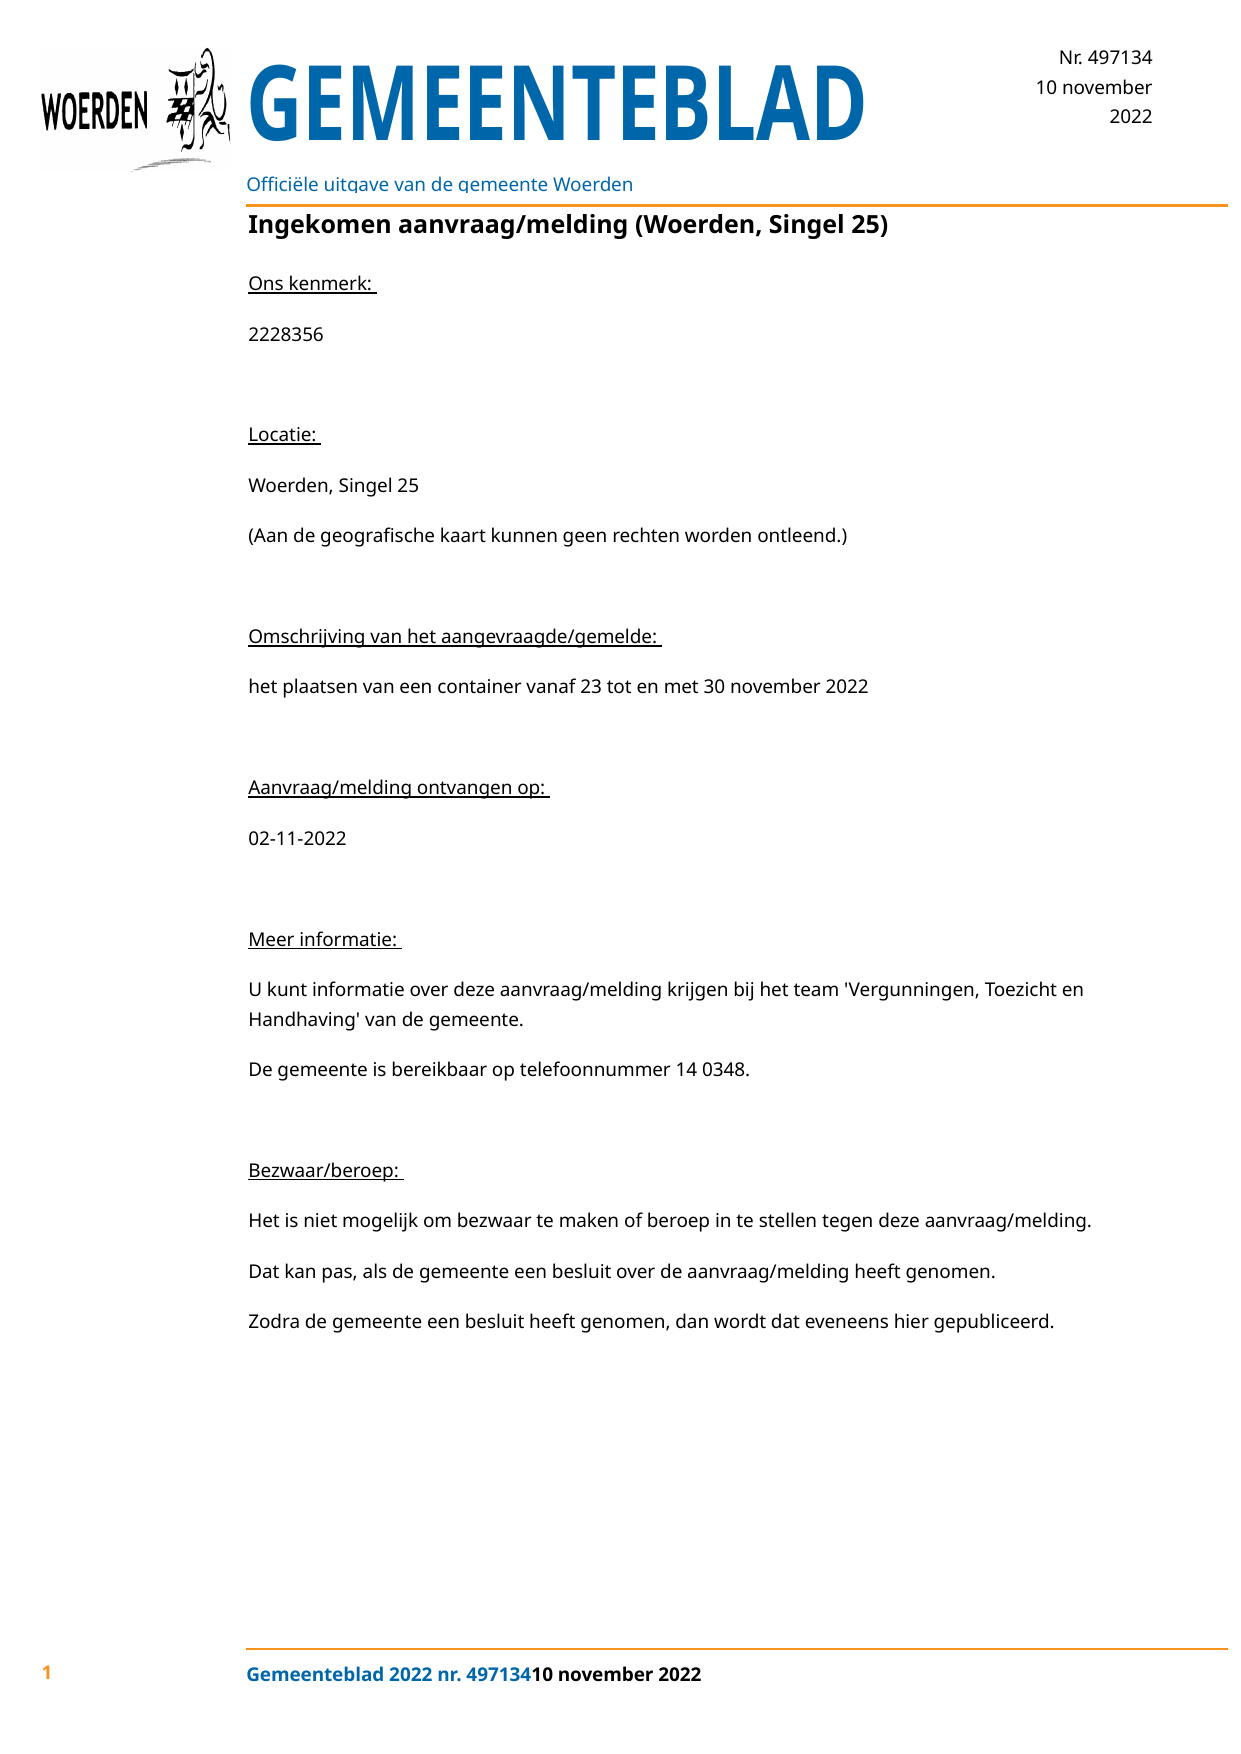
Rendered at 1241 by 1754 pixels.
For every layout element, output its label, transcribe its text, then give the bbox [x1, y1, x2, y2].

text Het is niet mogelijk om bezwaar te maken of beroep in te stellen tegen deze aanvraag/melding. [248, 1207, 1152, 1233]
text De gemeente is bereikbaar op telefoonnummer 14 0348. [248, 1056, 1152, 1082]
picture [41, 47, 231, 172]
text Meer informatie: [248, 926, 1152, 951]
text 2228356 [248, 321, 1152, 346]
text Zodra de gemeente een besluit heeft genomen, dan wordt dat eveneens hier gepubliceerd. [248, 1308, 1152, 1334]
text het plaatsen van een container vanaf 23 tot en met 30 november 2022 [248, 674, 1152, 699]
text Bezwaar/beroep: [248, 1157, 1152, 1183]
text Omschrijving van het aangevraagde/gemelde: [248, 623, 1152, 649]
text Locatie: [248, 422, 1152, 447]
text Woerden, Singel 25 [248, 472, 1152, 498]
text Dat kan pas, als de gemeente een besluit over de aanvraag/melding heeft genomen. [248, 1258, 1152, 1283]
text (Aan de geografische kaart kunnen geen rechten worden ontleend.) [248, 522, 1152, 548]
text 02-11-2022 [248, 825, 1152, 851]
text Aanvraag/melding ontvangen op: [248, 774, 1152, 800]
text U kunt informatie over deze aanvraag/melding krijgen bij het team 'Vergunningen, Toezicht en Handhaving' van de gemeente. [248, 976, 1152, 1031]
text Ingekomen aanvraag/melding (Woerden, Singel 25) [248, 207, 1152, 241]
text Ons kenmerk: [248, 270, 1152, 296]
